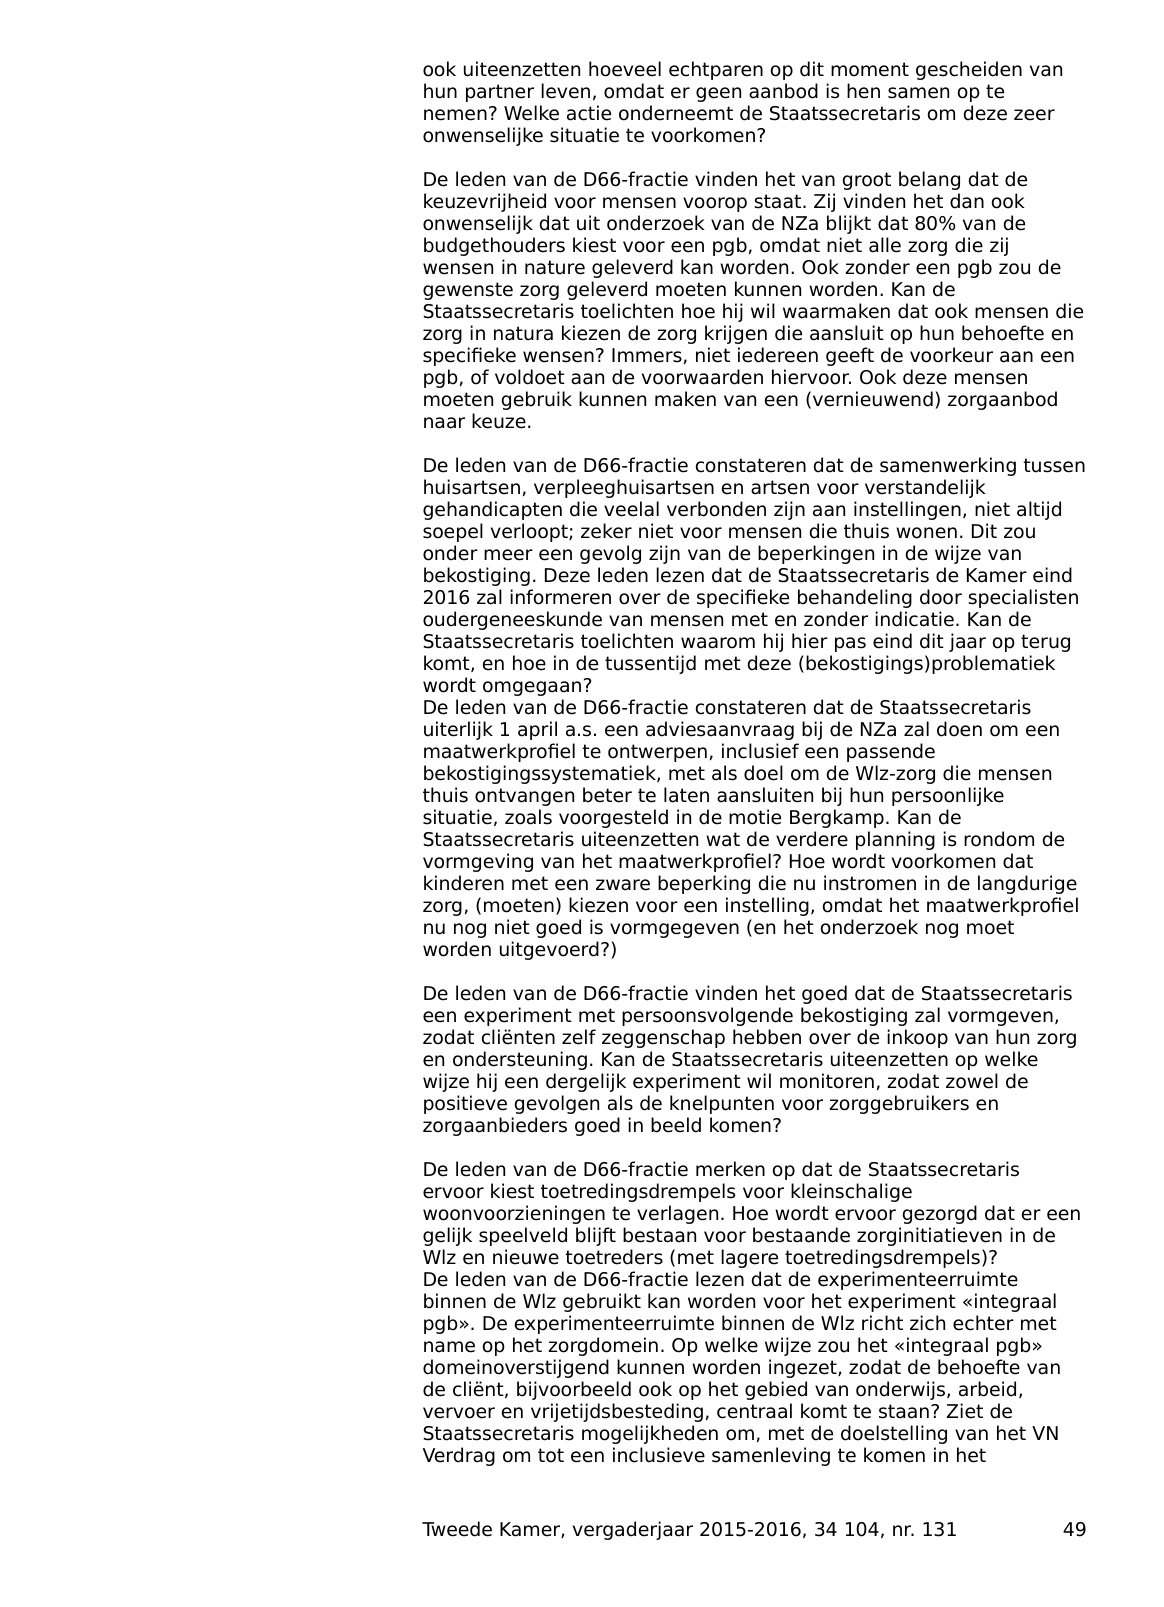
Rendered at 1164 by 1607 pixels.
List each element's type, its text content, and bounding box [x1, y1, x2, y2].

text De leden van de D66-fractie merken op dat de Staatssecretaris ervoor kiest toetredingsdrempels voor kleinschalige woonvoorzieningen te verlagen. Hoe wordt ervoor gezorgd dat er een gelijk speelveld blijft bestaan voor bestaande zorginitiatieven in de Wlz en nieuwe toetreders (met lagere toetredingsdrempels)? [422, 1159, 1087, 1269]
text ook uiteenzetten hoeveel echtparen op dit moment gescheiden van hun partner leven, omdat er geen aanbod is hen samen op te nemen? Welke actie onderneemt de Staatssecretaris om deze zeer onwenselijke situatie te voorkomen? [422, 59, 1087, 147]
text De leden van de D66-fractie vinden het van groot belang dat de keuzevrijheid voor mensen voorop staat. Zij vinden het dan ook onwenselijk dat uit onderzoek van de NZa blijkt dat 80% van de budgethouders kiest voor een pgb, omdat niet alle zorg die zij wensen in nature geleverd kan worden. Ook zonder een pgb zou de gewenste zorg geleverd moeten kunnen worden. Kan de Staatssecretaris toelichten hoe hij wil waarmaken dat ook mensen die zorg in natura kiezen de zorg krijgen die aansluit op hun behoefte en specifieke wensen? Immers, niet iedereen geeft de voorkeur aan een pgb, of voldoet aan de voorwaarden hiervoor. Ook deze mensen moeten gebruik kunnen maken van een (vernieuwend) zorgaanbod naar keuze. [422, 169, 1087, 433]
text De leden van de D66-fractie constateren dat de samenwerking tussen huisartsen, verpleeghuisartsen en artsen voor verstandelijk gehandicapten die veelal verbonden zijn aan instellingen, niet altijd soepel verloopt; zeker niet voor mensen die thuis wonen. Dit zou onder meer een gevolg zijn van de beperkingen in de wijze van bekostiging. Deze leden lezen dat de Staatssecretaris de Kamer eind 2016 zal informeren over de specifieke behandeling door specialisten oudergeneeskunde van mensen met en zonder indicatie. Kan de Staatssecretaris toelichten waarom hij hier pas eind dit jaar op terug komt, en hoe in de tussentijd met deze (bekostigings)problematiek wordt omgegaan? [422, 455, 1087, 697]
text De leden van de D66-fractie vinden het goed dat de Staatssecretaris een experiment met persoonsvolgende bekostiging zal vormgeven, zodat cliënten zelf zeggenschap hebben over de inkoop van hun zorg en ondersteuning. Kan de Staatssecretaris uiteenzetten op welke wijze hij een dergelijk experiment wil monitoren, zodat zowel de positieve gevolgen als de knelpunten voor zorggebruikers en zorgaanbieders goed in beeld komen? [422, 983, 1087, 1137]
text De leden van de D66-fractie lezen dat de experimenteerruimte binnen de Wlz gebruikt kan worden voor het experiment «integraal pgb». De experimenteerruimte binnen de Wlz richt zich echter met name op het zorgdomein. Op welke wijze zou het «integraal pgb» domeinoverstijgend kunnen worden ingezet, zodat de behoefte van de cliënt, bijvoorbeeld ook op het gebied van onderwijs, arbeid, vervoer en vrijetijdsbesteding, centraal komt te staan? Ziet de Staatssecretaris mogelijkheden om, met de doelstelling van het VN Verdrag om tot een inclusieve samenleving te komen in het [422, 1269, 1087, 1467]
text De leden van de D66-fractie constateren dat de Staatssecretaris uiterlijk 1 april a.s. een adviesaanvraag bij de NZa zal doen om een maatwerkprofiel te ontwerpen, inclusief een passende bekostigingssystematiek, met als doel om de Wlz-zorg die mensen thuis ontvangen beter te laten aansluiten bij hun persoonlijke situatie, zoals voorgesteld in de motie Bergkamp. Kan de Staatssecretaris uiteenzetten wat de verdere planning is rondom de vormgeving van het maatwerkprofiel? Hoe wordt voorkomen dat kinderen met een zware beperking die nu instromen in de langdurige zorg, (moeten) kiezen voor een instelling, omdat het maatwerkprofiel nu nog niet goed is vormgegeven (en het onderzoek nog moet worden uitgevoerd?) [422, 697, 1087, 961]
